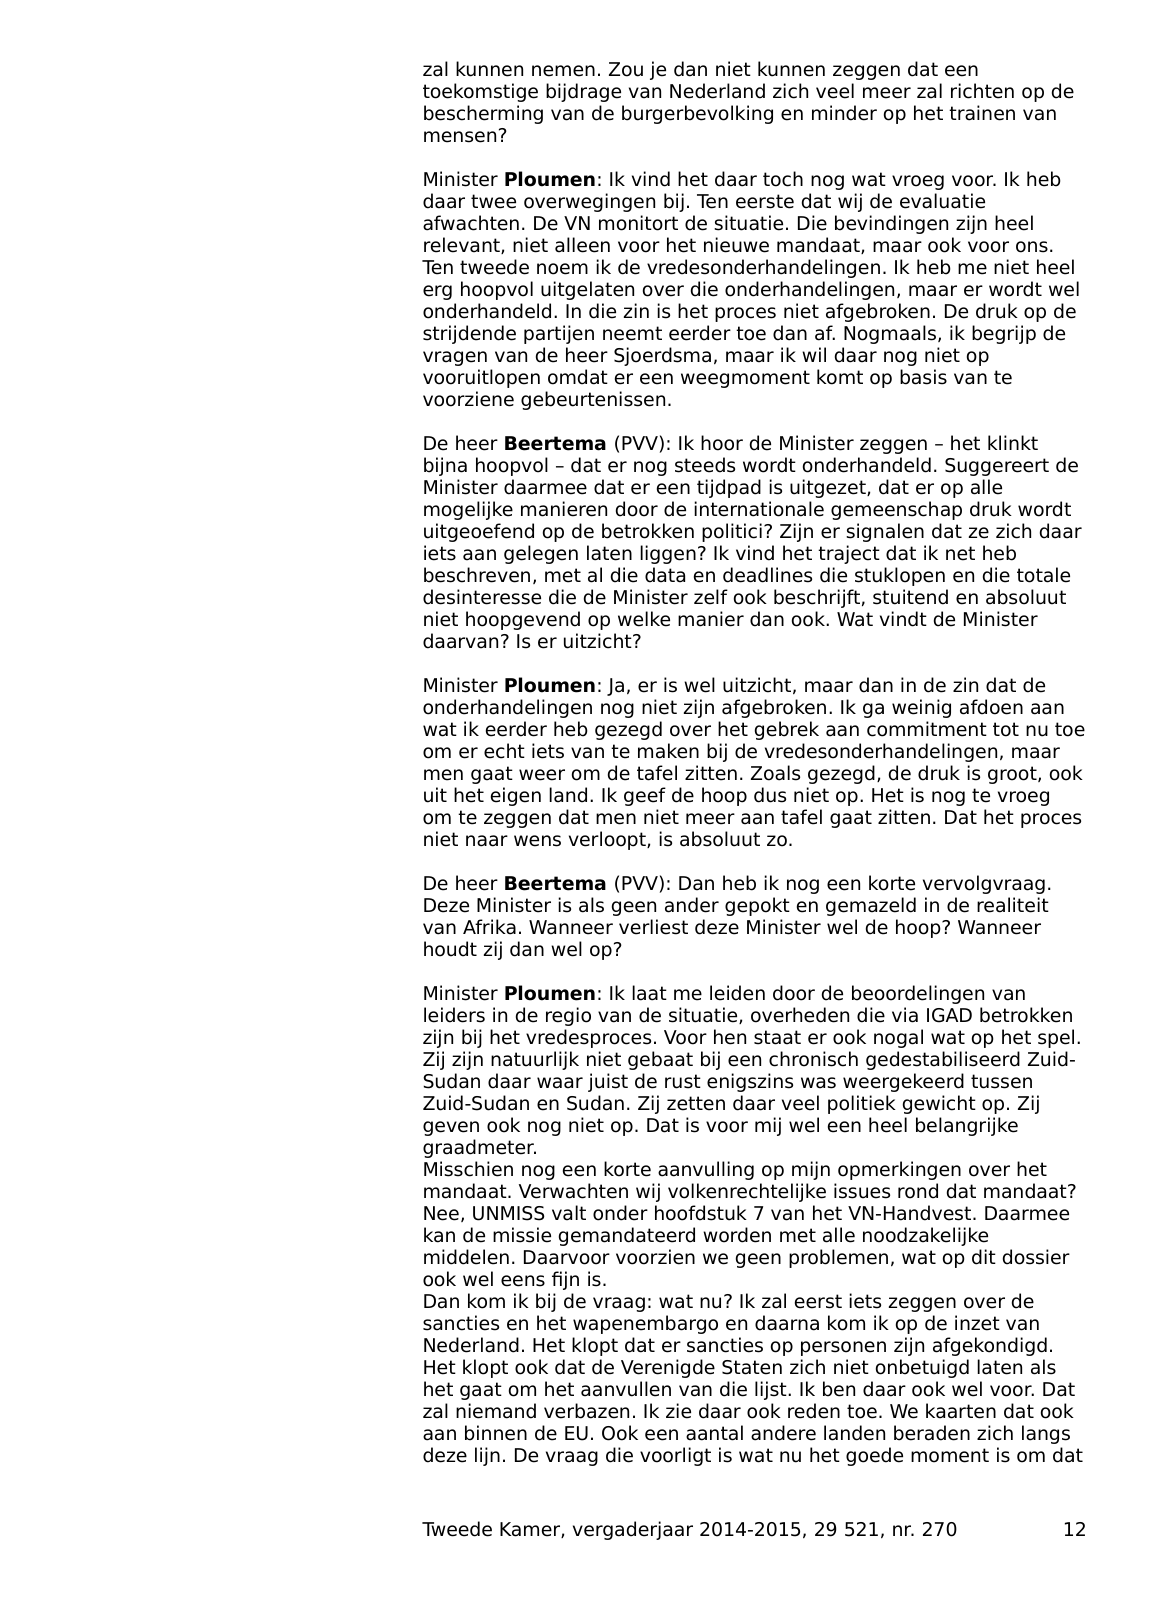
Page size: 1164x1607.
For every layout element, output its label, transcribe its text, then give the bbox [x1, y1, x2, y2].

text De heer Beertema (PVV): Dan heb ik nog een korte vervolgvraag. Deze Minister is als geen ander gepokt en gemazeld in de realiteit van Afrika. Wanneer verliest deze Minister wel de hoop? Wanneer houdt zij dan wel op? [422, 873, 1087, 961]
text De heer Beertema (PVV): Ik hoor de Minister zeggen – het klinkt bijna hoopvol – dat er nog steeds wordt onderhandeld. Suggereert de Minister daarmee dat er een tijdpad is uitgezet, dat er op alle mogelijke manieren door de internationale gemeenschap druk wordt uitgeoefend op de betrokken politici? Zijn er signalen dat ze zich daar iets aan gelegen laten liggen? Ik vind het traject dat ik net heb beschreven, met al die data en deadlines die stuklopen en die totale desinteresse die de Minister zelf ook beschrijft, stuitend en absoluut niet hoopgevend op welke manier dan ook. Wat vindt de Minister daarvan? Is er uitzicht? [422, 433, 1087, 653]
text Minister Ploumen: Ik laat me leiden door de beoordelingen van leiders in de regio van de situatie, overheden die via IGAD betrokken zijn bij het vredesproces. Voor hen staat er ook nogal wat op het spel. Zij zijn natuurlijk niet gebaat bij een chronisch gedestabiliseerd Zuid-Sudan daar waar juist de rust enigszins was weergekeerd tussen Zuid-Sudan en Sudan. Zij zetten daar veel politiek gewicht op. Zij geven ook nog niet op. Dat is voor mij wel een heel belangrijke graadmeter. [422, 983, 1087, 1159]
text Misschien nog een korte aanvulling op mijn opmerkingen over het mandaat. Verwachten wij volkenrechtelijke issues rond dat mandaat? Nee, UNMISS valt onder hoofdstuk 7 van het VN-Handvest. Daarmee kan de missie gemandateerd worden met alle noodzakelijke middelen. Daarvoor voorzien we geen problemen, wat op dit dossier ook wel eens fijn is. [422, 1159, 1087, 1291]
text Minister Ploumen: Ja, er is wel uitzicht, maar dan in de zin dat de onderhandelingen nog niet zijn afgebroken. Ik ga weinig afdoen aan wat ik eerder heb gezegd over het gebrek aan commitment tot nu toe om er echt iets van te maken bij de vredesonderhandelingen, maar men gaat weer om de tafel zitten. Zoals gezegd, de druk is groot, ook uit het eigen land. Ik geef de hoop dus niet op. Het is nog te vroeg om te zeggen dat men niet meer aan tafel gaat zitten. Dat het proces niet naar wens verloopt, is absoluut zo. [422, 675, 1087, 851]
text Minister Ploumen: Ik vind het daar toch nog wat vroeg voor. Ik heb daar twee overwegingen bij. Ten eerste dat wij de evaluatie afwachten. De VN monitort de situatie. Die bevindingen zijn heel relevant, niet alleen voor het nieuwe mandaat, maar ook voor ons. Ten tweede noem ik de vredesonderhandelingen. Ik heb me niet heel erg hoopvol uitgelaten over die onderhandelingen, maar er wordt wel onderhandeld. In die zin is het proces niet afgebroken. De druk op de strijdende partijen neemt eerder toe dan af. Nogmaals, ik begrijp de vragen van de heer Sjoerdsma, maar ik wil daar nog niet op vooruitlopen omdat er een weegmoment komt op basis van te voorziene gebeurtenissen. [422, 169, 1087, 411]
text Dan kom ik bij de vraag: wat nu? Ik zal eerst iets zeggen over de sancties en het wapenembargo en daarna kom ik op de inzet van Nederland. Het klopt dat er sancties op personen zijn afgekondigd. Het klopt ook dat de Verenigde Staten zich niet onbetuigd laten als het gaat om het aanvullen van die lijst. Ik ben daar ook wel voor. Dat zal niemand verbazen. Ik zie daar ook reden toe. We kaarten dat ook aan binnen de EU. Ook een aantal andere landen beraden zich langs deze lijn. De vraag die voorligt is wat nu het goede moment is om dat [422, 1291, 1087, 1467]
text zal kunnen nemen. Zou je dan niet kunnen zeggen dat een toekomstige bijdrage van Nederland zich veel meer zal richten op de bescherming van de burgerbevolking en minder op het trainen van mensen? [422, 59, 1087, 147]
